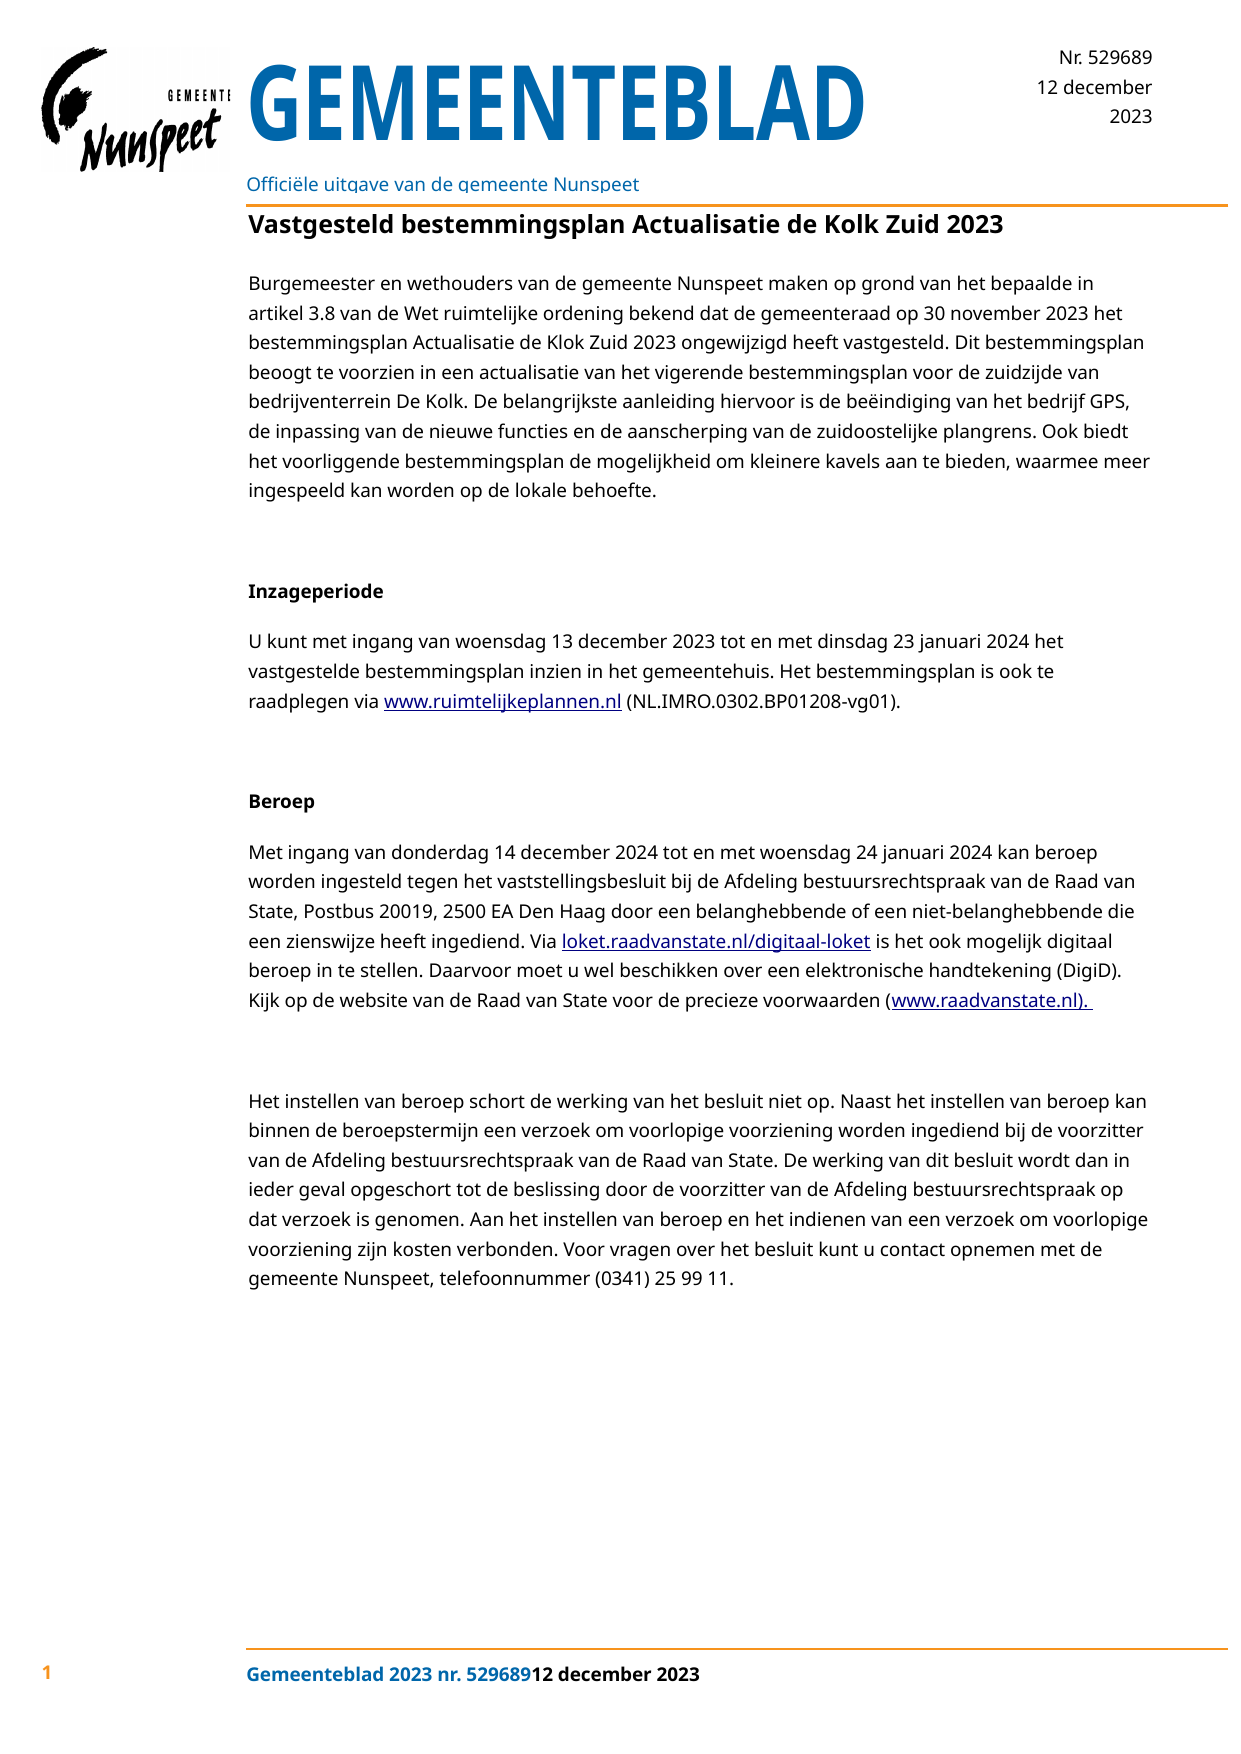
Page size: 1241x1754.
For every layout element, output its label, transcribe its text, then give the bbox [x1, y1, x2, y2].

picture [41, 47, 231, 172]
text Vastgesteld bestemmingsplan Actualisatie de Kolk Zuid 2023 [248, 207, 1152, 241]
text Inzageperiode [248, 578, 1152, 604]
text U kunt met ingang van woensdag 13 december 2023 tot en met dinsdag 23 januari 2024 het vastgestelde bestemmingsplan inzien in het gemeentehuis. Het bestemmingsplan is ook te raadplegen via www.ruimtelijkeplannen.nl (NL.IMRO.0302.BP01208-vg01). [248, 629, 1152, 713]
text Burgemeester en wethouders van de gemeente Nunspeet maken op grond van het bepaalde in artikel 3.8 van de Wet ruimtelijke ordening bekend dat de gemeenteraad op 30 november 2023 het bestemmingsplan Actualisatie de Klok Zuid 2023 ongewijzigd heeft vastgesteld. Dit bestemmingsplan beoogt te voorzien in een actualisatie van het vigerende bestemmingsplan voor de zuidzijde van bedrijventerrein De Kolk. De belangrijkste aanleiding hiervoor is de beëindiging van het bedrijf GPS, de inpassing van de nieuwe functies en de aanscherping van de zuidoostelijke plangrens. Ook biedt het voorliggende bestemmingsplan de mogelijkheid om kleinere kavels aan te bieden, waarmee meer ingespeeld kan worden op de lokale behoefte. [248, 270, 1152, 503]
text Het instellen van beroep schort de werking van het besluit niet op. Naast het instellen van beroep kan binnen de beroepstermijn een verzoek om voorlopige voorziening worden ingediend bij de voorzitter van de Afdeling bestuursrechtspraak van de Raad van State. De werking van dit besluit wordt dan in ieder geval opgeschort tot de beslissing door de voorzitter van de Afdeling bestuursrechtspraak op dat verzoek is genomen. Aan het instellen van beroep en het indienen van een verzoek om voorlopige voorziening zijn kosten verbonden. Voor vragen over het besluit kunt u contact opnemen met de gemeente Nunspeet, telefoonnummer (0341) 25 99 11. [248, 1088, 1152, 1291]
text Met ingang van donderdag 14 december 2024 tot en met woensdag 24 januari 2024 kan beroep worden ingesteld tegen het vaststellingsbesluit bij de Afdeling bestuursrechtspraak van de Raad van State, Postbus 20019, 2500 EA Den Haag door een belanghebbende of een niet-belanghebbende die een zienswijze heeft ingediend. Via loket.raadvanstate.nl/digitaal-loket is het ook mogelijk digitaal beroep in te stellen. Daarvoor moet u wel beschikken over een elektronische handtekening (DigiD). Kijk op de website van de Raad van State voor de precieze voorwaarden (www.raadvanstate.nl). [248, 839, 1152, 1013]
text Beroep [248, 789, 1152, 814]
